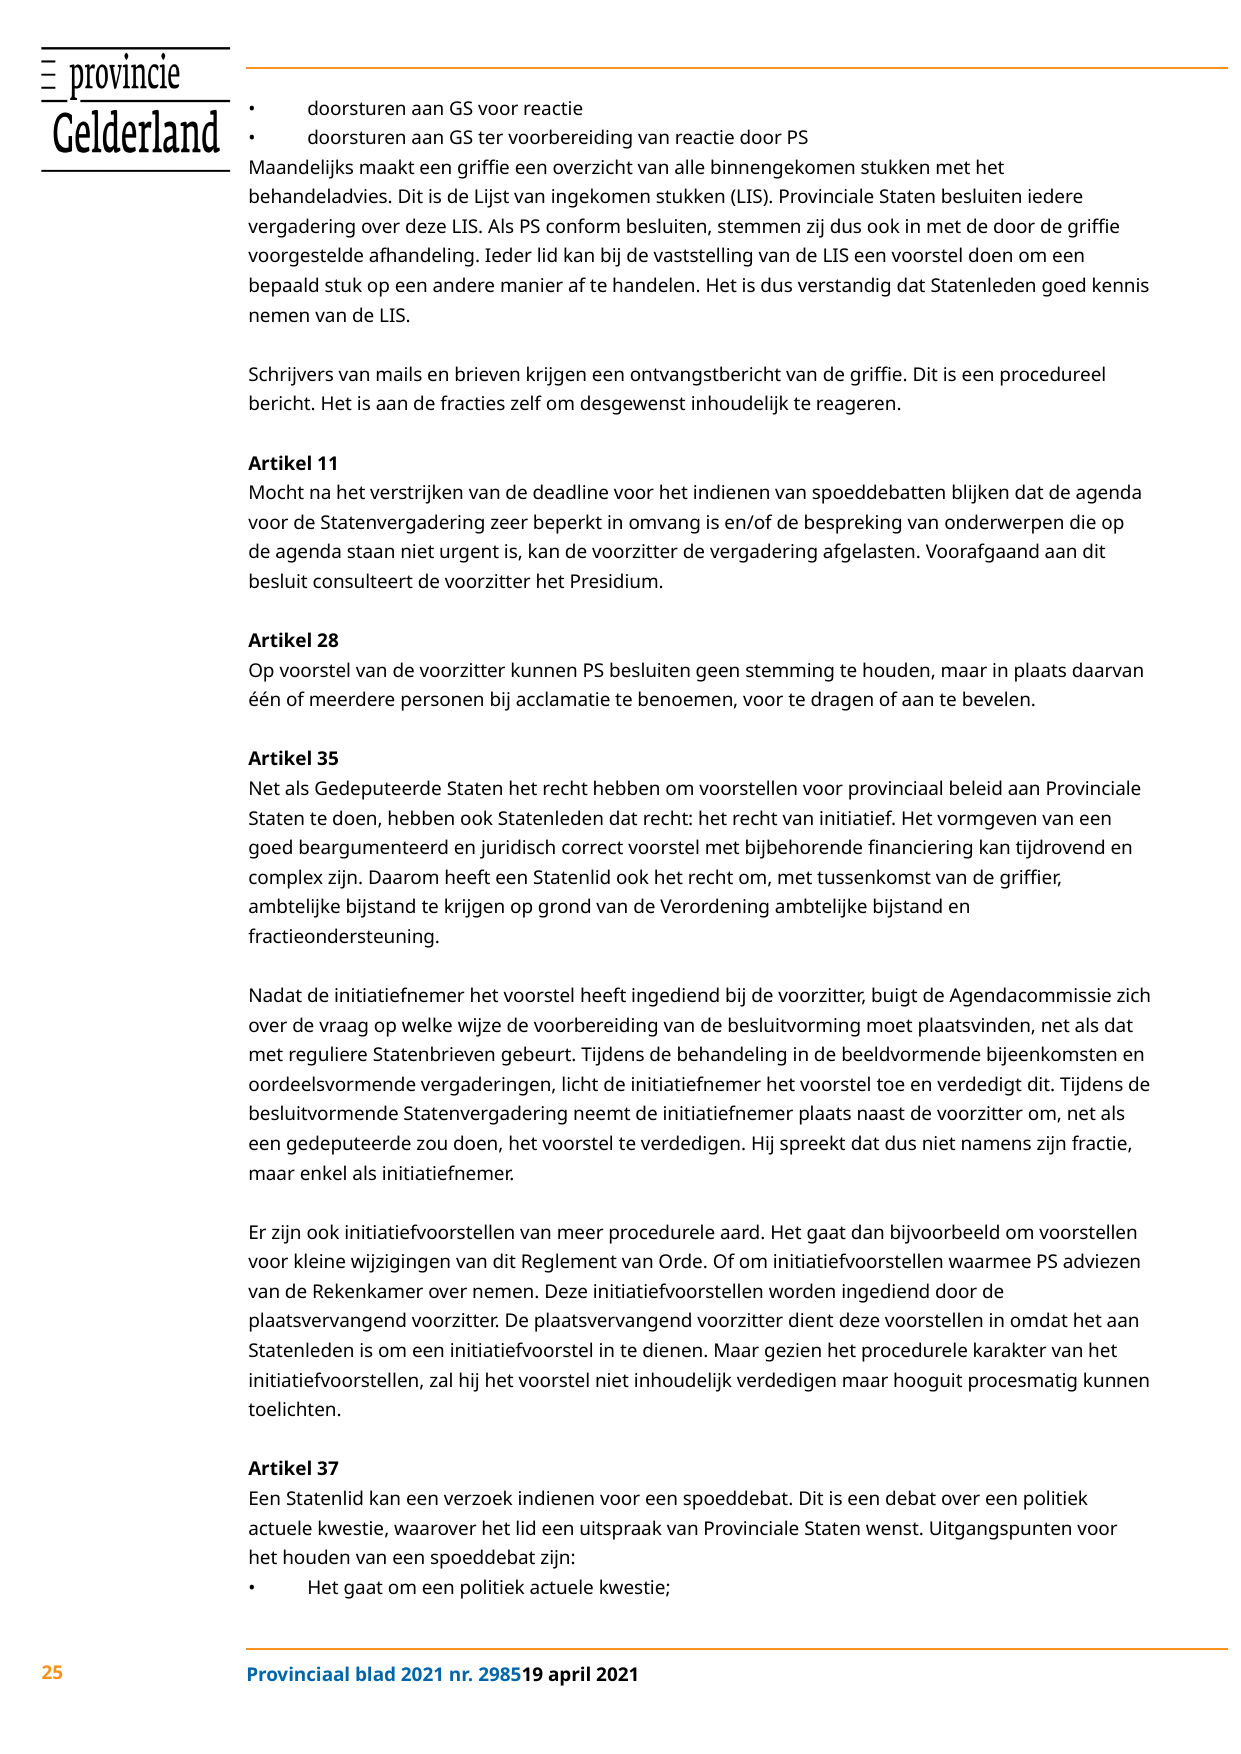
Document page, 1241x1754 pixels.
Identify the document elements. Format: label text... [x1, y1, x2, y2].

text Artikel 28 [248, 627, 1152, 653]
text Artikel 11 [248, 450, 1152, 476]
text Artikel 35 [248, 746, 1152, 771]
text Mocht na het verstrijken van de deadline voor het indienen van spoeddebatten blijken dat de agenda voor de Statenvergadering zeer beperkt in omvang is en/of de bespreking van onderwerpen die op de agenda staan niet urgent is, kan de voorzitter de vergadering afgelasten. Voorafgaand aan dit besluit consulteert de voorzitter het Presidium. [248, 479, 1152, 594]
text Net als Gedeputeerde Staten het recht hebben om voorstellen voor provinciaal beleid aan Provinciale Staten te doen, hebben ook Statenleden dat recht: het recht van initiatief. Het vormgeven van een goed beargumenteerd en juridisch correct voorstel met bijbehorende financiering kan tijdrovend en complex zijn. Daarom heeft een Statenlid ook het recht om, met tussenkomst van de griffier, ambtelijke bijstand te krijgen op grond van de Verordening ambtelijke bijstand en fractieondersteuning. [248, 775, 1152, 949]
text Op voorstel van de voorzitter kunnen PS besluiten geen stemming te houden, maar in plaats daarvan één of meerdere personen bij acclamatie te benoemen, voor te dragen of aan te bevelen. [248, 657, 1152, 712]
text Een Statenlid kan een verzoek indienen voor een spoeddebat. Dit is een debat over een politiek actuele kwestie, waarover het lid een uitspraak van Provinciale Staten wenst. Uitgangspunten voor het houden van een spoeddebat zijn: [248, 1485, 1152, 1570]
list Het gaat om een politiek actuele kwestie; [248, 1574, 1152, 1600]
text Artikel 37 [248, 1456, 1152, 1481]
text Nadat de initiatiefnemer het voorstel heeft ingediend bij de voorzitter, buigt de Agendacommissie zich over de vraag op welke wijze de voorbereiding van de besluitvorming moet plaatsvinden, net als dat met reguliere Statenbrieven gebeurt. Tijdens de behandeling in de beeldvormende bijeenkomsten en oordeelsvormende vergaderingen, licht de initiatiefnemer het voorstel toe en verdedigt dit. Tijdens de besluitvormende Statenvergadering neemt de initiatiefnemer plaats naast de voorzitter om, net als een gedeputeerde zou doen, het voorstel te verdedigen. Hij spreekt dat dus niet namens zijn fractie, maar enkel als initiatiefnemer. [248, 982, 1152, 1186]
list doorsturen aan GS voor reactie [248, 95, 1152, 121]
picture [41, 47, 231, 172]
text Schrijvers van mails en brieven krijgen een ontvangstbericht van de griffie. Dit is een procedureel bericht. Het is aan de fracties zelf om desgewenst inhoudelijk te reageren. [248, 361, 1152, 416]
text Maandelijks maakt een griffie een overzicht van alle binnengekomen stukken met het behandeladvies. Dit is de Lijst van ingekomen stukken (LIS). Provinciale Staten besluiten iedere vergadering over deze LIS. Als PS conform besluiten, stemmen zij dus ook in met de door de griffie voorgestelde afhandeling. Ieder lid kan bij de vaststelling van de LIS een voorstel doen om een bepaald stuk op een andere manier af te handelen. Het is dus verstandig dat Statenleden goed kennis nemen van de LIS. [248, 154, 1152, 328]
list doorsturen aan GS ter voorbereiding van reactie door PS [248, 124, 1152, 150]
text Er zijn ook initiatiefvoorstellen van meer procedurele aard. Het gaat dan bijvoorbeeld om voorstellen voor kleine wijzigingen van dit Reglement van Orde. Of om initiatiefvoorstellen waarmee PS adviezen van de Rekenkamer over nemen. Deze initiatiefvoorstellen worden ingediend door de plaatsvervangend voorzitter. De plaatsvervangend voorzitter dient deze voorstellen in omdat het aan Statenleden is om een initiatiefvoorstel in te dienen. Maar gezien het procedurele karakter van het initiatiefvoorstellen, zal hij het voorstel niet inhoudelijk verdedigen maar hooguit procesmatig kunnen toelichten. [248, 1219, 1152, 1422]
